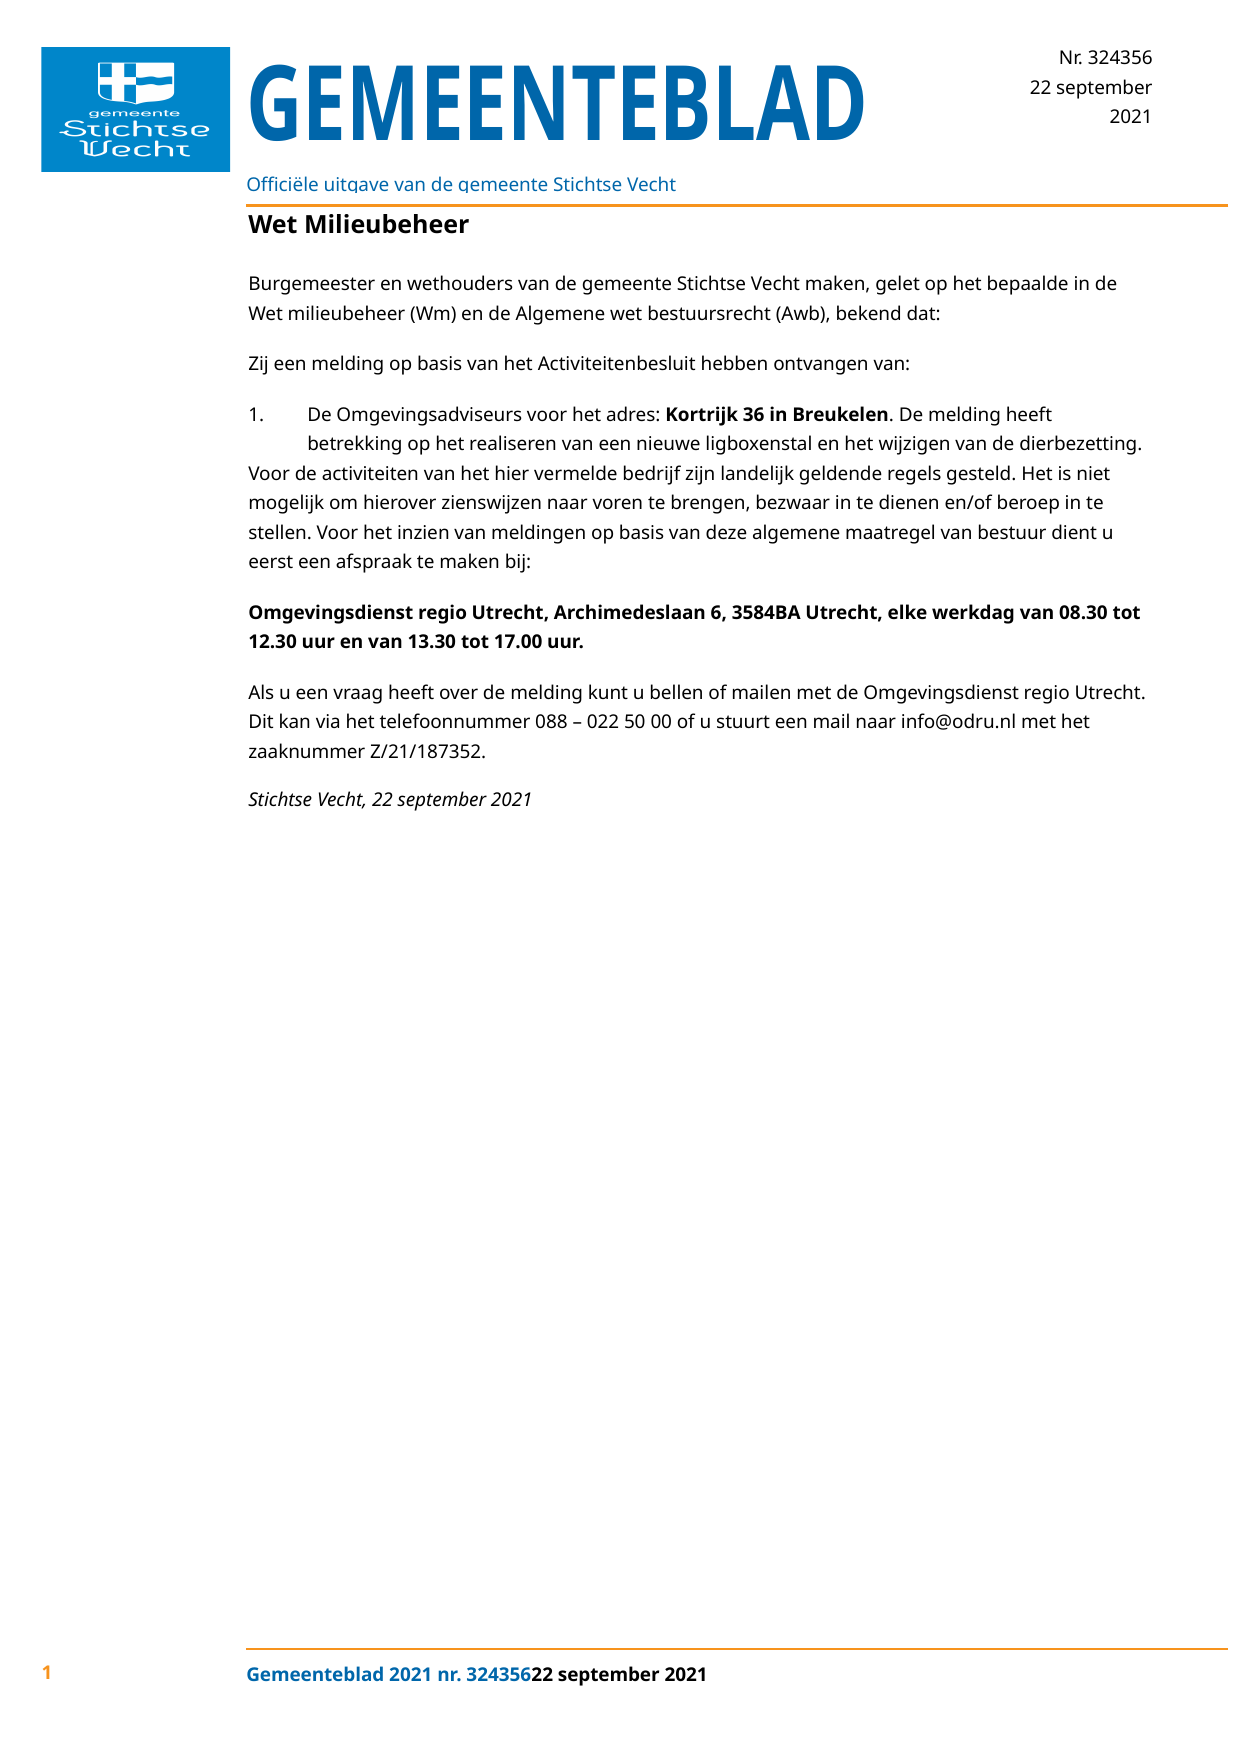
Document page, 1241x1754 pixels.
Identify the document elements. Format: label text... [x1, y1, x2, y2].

text Als u een vraag heeft over de melding kunt u bellen of mailen met de Omgevingsdienst regio Utrecht. Dit kan via het telefoonnummer 088 – 022 50 00 of u stuurt een mail naar info@odru.nl met het zaaknummer Z/21/187352. [248, 679, 1152, 764]
text Burgemeester en wethouders van de gemeente Stichtse Vecht maken, gelet op het bepaalde in de Wet milieubeheer (Wm) en de Algemene wet bestuursrecht (Awb), bekend dat: [248, 270, 1152, 326]
text Voor de activiteiten van het hier vermelde bedrijf zijn landelijk geldende regels gesteld. Het is niet mogelijk om hierover zienswijzen naar voren te brengen, bezwaar in te dienen en/of beroep in te stellen. Voor het inzien van meldingen op basis van deze algemene maatregel van bestuur dient u eerst een afspraak te maken bij: [248, 460, 1152, 574]
list De Omgevingsadviseurs voor het adres: Kortrijk 36 in Breukelen. De melding heeft betrekking op het realiseren van een nieuwe ligboxenstal en het wijzigen van de dierbezetting. [248, 401, 1152, 456]
text Wet Milieubeheer [248, 207, 1152, 241]
text Zij een melding op basis van het Activiteitenbesluit hebben ontvangen van: [248, 350, 1152, 376]
text Stichtse Vecht, 22 september 2021 [248, 786, 1152, 812]
text Omgevingsdienst regio Utrecht, Archimedeslaan 6, 3584BA Utrecht, elke werkdag van 08.30 tot 12.30 uur en van 13.30 tot 17.00 uur. [248, 599, 1152, 654]
picture [137, 63, 174, 103]
picture [99, 63, 135, 101]
